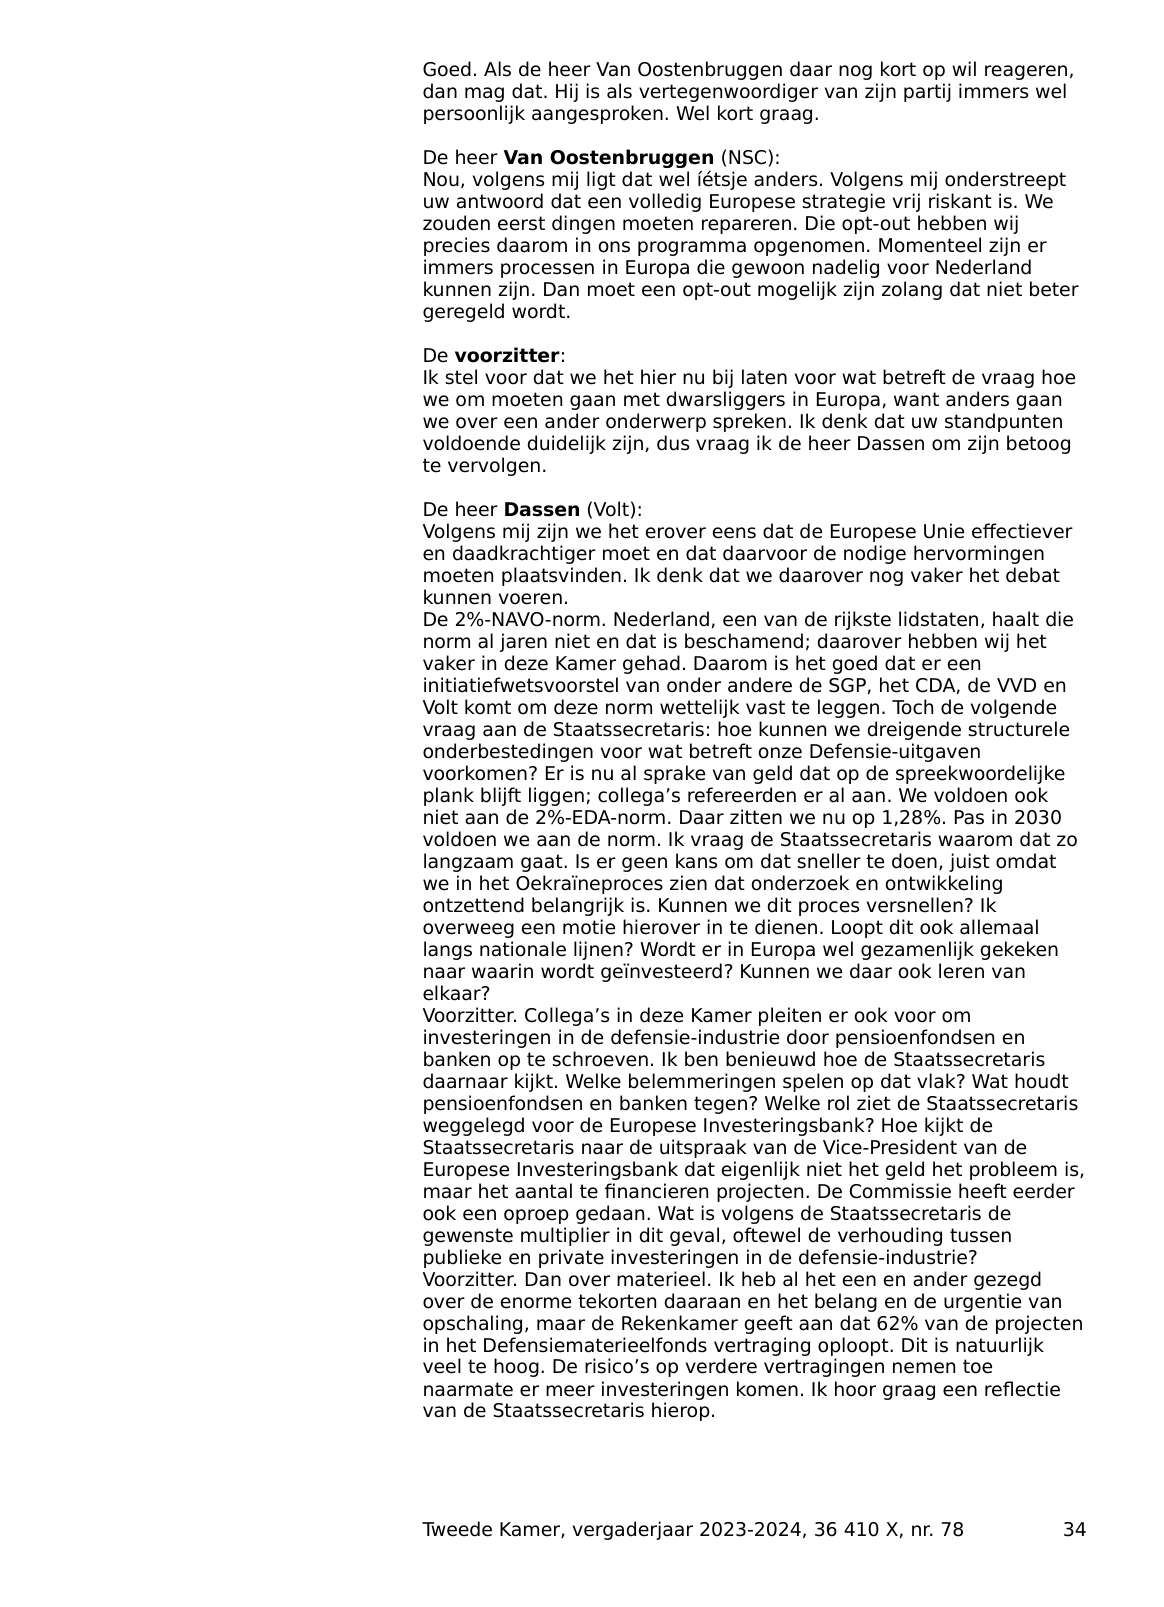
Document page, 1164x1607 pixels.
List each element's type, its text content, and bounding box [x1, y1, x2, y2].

text Voorzitter. Dan over materieel. Ik heb al het een en ander gezegd over de enorme tekorten daaraan en het belang en de urgentie van opschaling, maar de Rekenkamer geeft aan dat 62% van de projecten in het Defensiematerieelfonds vertraging oploopt. Dit is natuurlijk veel te hoog. De risico’s op verdere vertragingen nemen toe naarmate er meer investeringen komen. Ik hoor graag een reflectie van de Staatssecretaris hierop. [422, 1268, 1087, 1422]
text Voorzitter. Collega’s in deze Kamer pleiten er ook voor om investeringen in de defensie-industrie door pensioenfondsen en banken op te schroeven. Ik ben benieuwd hoe de Staatssecretaris daarnaar kijkt. Welke belemmeringen spelen op dat vlak? Wat houdt pensioenfondsen en banken tegen? Welke rol ziet de Staatssecretaris weggelegd voor de Europese Investeringsbank? Hoe kijkt de Staatssecretaris naar de uitspraak van de Vice-President van de Europese Investeringsbank dat eigenlijk niet het geld het probleem is, maar het aantal te financieren projecten. De Commissie heeft eerder ook een oproep gedaan. Wat is volgens de Staatssecretaris de gewenste multiplier in dit geval, oftewel de verhouding tussen publieke en private investeringen in de defensie-industrie? [422, 1005, 1087, 1268]
text De heer Van Oostenbruggen (NSC): [422, 147, 1087, 169]
text Volgens mij zijn we het erover eens dat de Europese Unie effectiever en daadkrachtiger moet en dat daarvoor de nodige hervormingen moeten plaatsvinden. Ik denk dat we daarover nog vaker het debat kunnen voeren. [422, 521, 1087, 609]
text Nou, volgens mij ligt dat wel íétsje anders. Volgens mij onderstreept uw antwoord dat een volledig Europese strategie vrij riskant is. We zouden eerst dingen moeten repareren. Die opt-out hebben wij precies daarom in ons programma opgenomen. Momenteel zijn er immers processen in Europa die gewoon nadelig voor Nederland kunnen zijn. Dan moet een opt-out mogelijk zijn zolang dat niet beter geregeld wordt. [422, 169, 1087, 323]
text De 2%-NAVO-norm. Nederland, een van de rijkste lidstaten, haalt die norm al jaren niet en dat is beschamend; daarover hebben wij het vaker in deze Kamer gehad. Daarom is het goed dat er een initiatiefwetsvoorstel van onder andere de SGP, het CDA, de VVD en Volt komt om deze norm wettelijk vast te leggen. Toch de volgende vraag aan de Staatssecretaris: hoe kunnen we dreigende structurele onderbestedingen voor wat betreft onze Defensie-uitgaven voorkomen? Er is nu al sprake van geld dat op de spreekwoordelijke plank blijft liggen; collega’s refereerden er al aan. We voldoen ook niet aan de 2%-EDA-norm. Daar zitten we nu op 1,28%. Pas in 2030 voldoen we aan de norm. Ik vraag de Staatssecretaris waarom dat zo langzaam gaat. Is er geen kans om dat sneller te doen, juist omdat we in het Oekraïneproces zien dat onderzoek en ontwikkeling ontzettend belangrijk is. Kunnen we dit proces versnellen? Ik overweeg een motie hierover in te dienen. Loopt dit ook allemaal langs nationale lijnen? Wordt er in Europa wel gezamenlijk gekeken naar waarin wordt geïnvesteerd? Kunnen we daar ook leren van elkaar? [422, 609, 1087, 1005]
text De heer Dassen (Volt): [422, 499, 1087, 521]
text De voorzitter: [422, 345, 1087, 367]
text Goed. Als de heer Van Oostenbruggen daar nog kort op wil reageren, dan mag dat. Hij is als vertegenwoordiger van zijn partij immers wel persoonlijk aangesproken. Wel kort graag. [422, 59, 1087, 125]
text Ik stel voor dat we het hier nu bij laten voor wat betreft de vraag hoe we om moeten gaan met dwarsliggers in Europa, want anders gaan we over een ander onderwerp spreken. Ik denk dat uw standpunten voldoende duidelijk zijn, dus vraag ik de heer Dassen om zijn betoog te vervolgen. [422, 367, 1087, 477]
